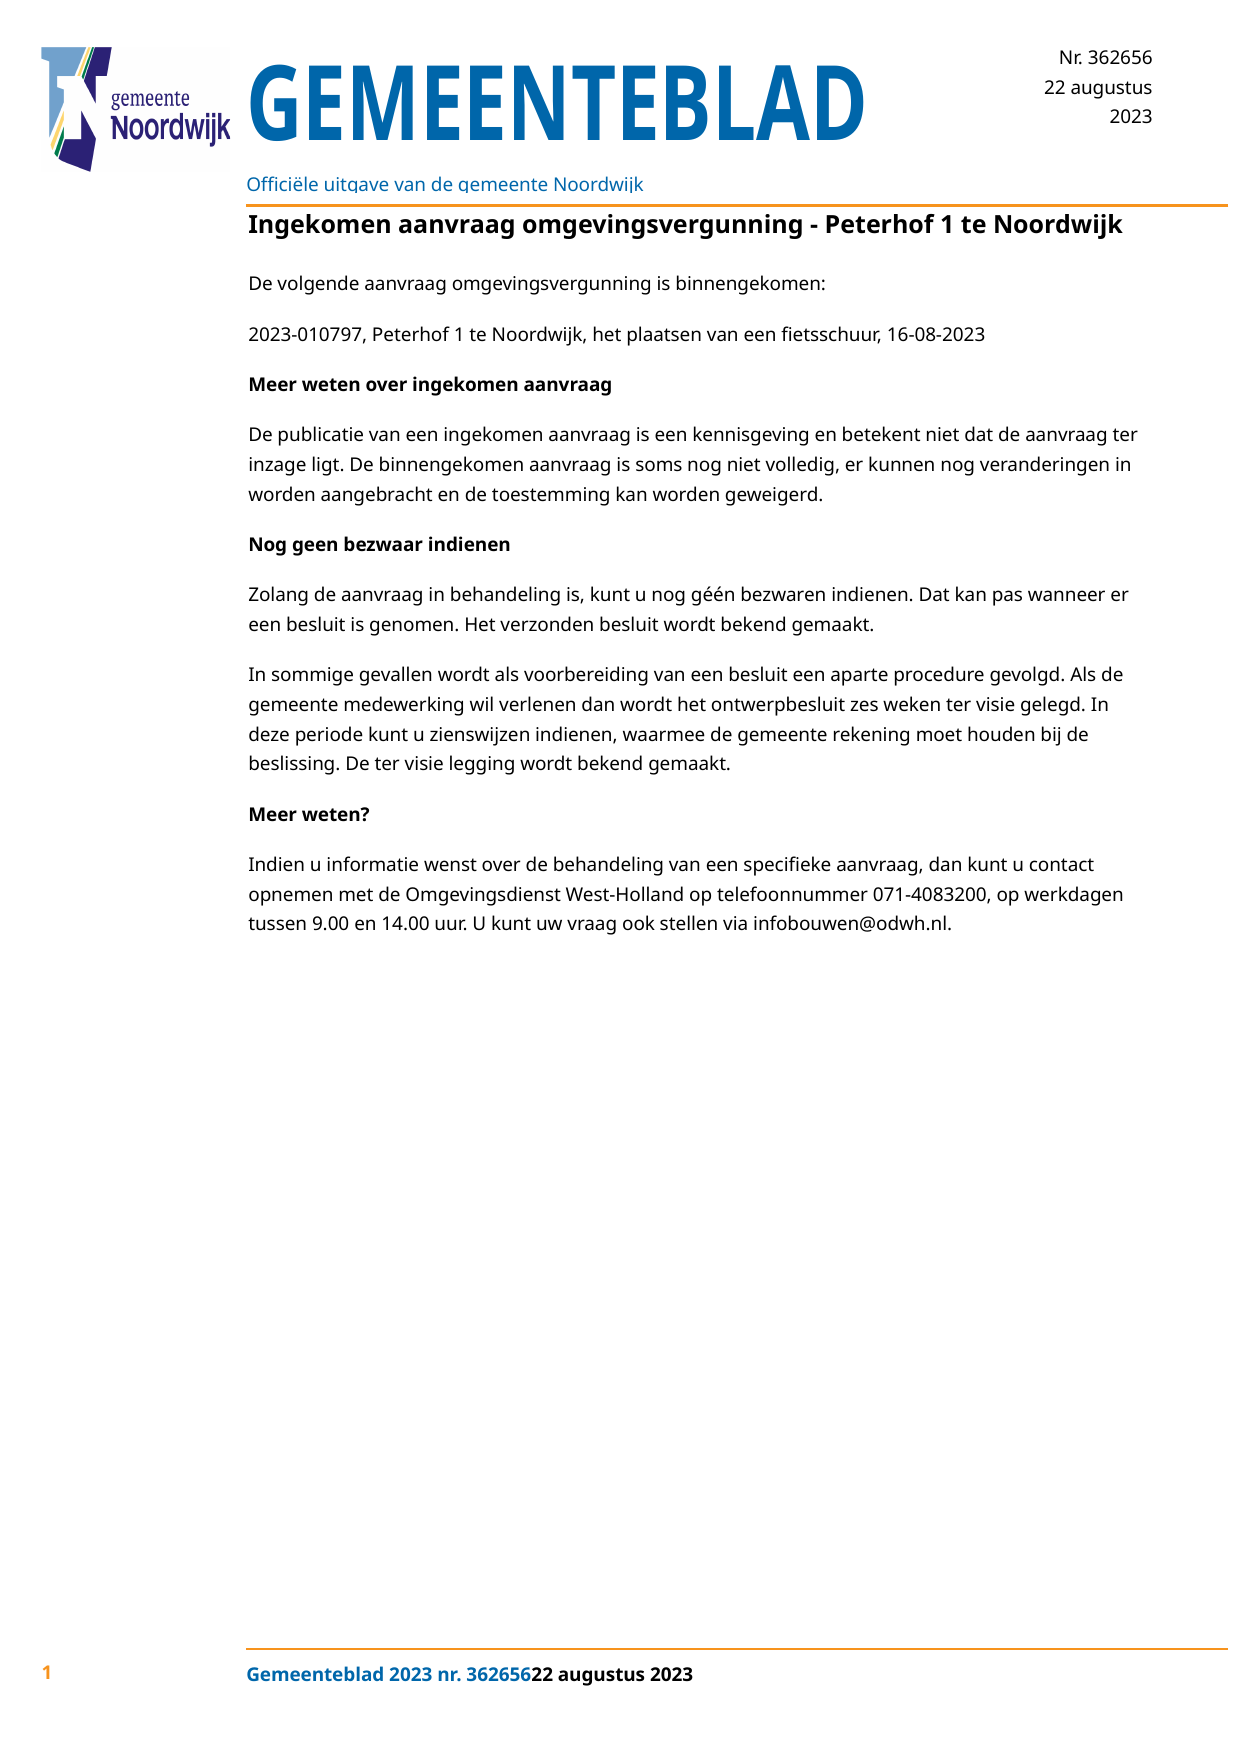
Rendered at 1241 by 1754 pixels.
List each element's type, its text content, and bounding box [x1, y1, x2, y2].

text Zolang de aanvraag in behandeling is, kunt u nog géén bezwaren indienen. Dat kan pas wanneer er een besluit is genomen. Het verzonden besluit wordt bekend gemaakt. [248, 582, 1152, 637]
text Ingekomen aanvraag omgevingsvergunning - Peterhof 1 te Noordwijk [248, 207, 1152, 241]
picture [41, 47, 231, 172]
text Nog geen bezwaar indienen [248, 531, 1152, 557]
text Meer weten? [248, 801, 1152, 826]
text Indien u informatie wenst over de behandeling van een specifieke aanvraag, dan kunt u contact opnemen met de Omgevingsdienst West-Holland op telefoonnummer 071-4083200, op werkdagen tussen 9.00 en 14.00 uur. U kunt uw vraag ook stellen via infobouwen@odwh.nl. [248, 851, 1152, 936]
text In sommige gevallen wordt als voorbereiding van een besluit een aparte procedure gevolgd. Als de gemeente medewerking wil verlenen dan wordt het ontwerpbesluit zes weken ter visie gelegd. In deze periode kunt u zienswijzen indienen, waarmee de gemeente rekening moet houden bij de beslissing. De ter visie legging wordt bekend gemaakt. [248, 662, 1152, 776]
text Meer weten over ingekomen aanvraag [248, 371, 1152, 397]
text 2023-010797, Peterhof 1 te Noordwijk, het plaatsen van een fietsschuur, 16-08-2023 [248, 321, 1152, 346]
text De volgende aanvraag omgevingsvergunning is binnengekomen: [248, 270, 1152, 296]
text De publicatie van een ingekomen aanvraag is een kennisgeving en betekent niet dat de aanvraag ter inzage ligt. De binnengekomen aanvraag is soms nog niet volledig, er kunnen nog veranderingen in worden aangebracht en de toestemming kan worden geweigerd. [248, 422, 1152, 506]
